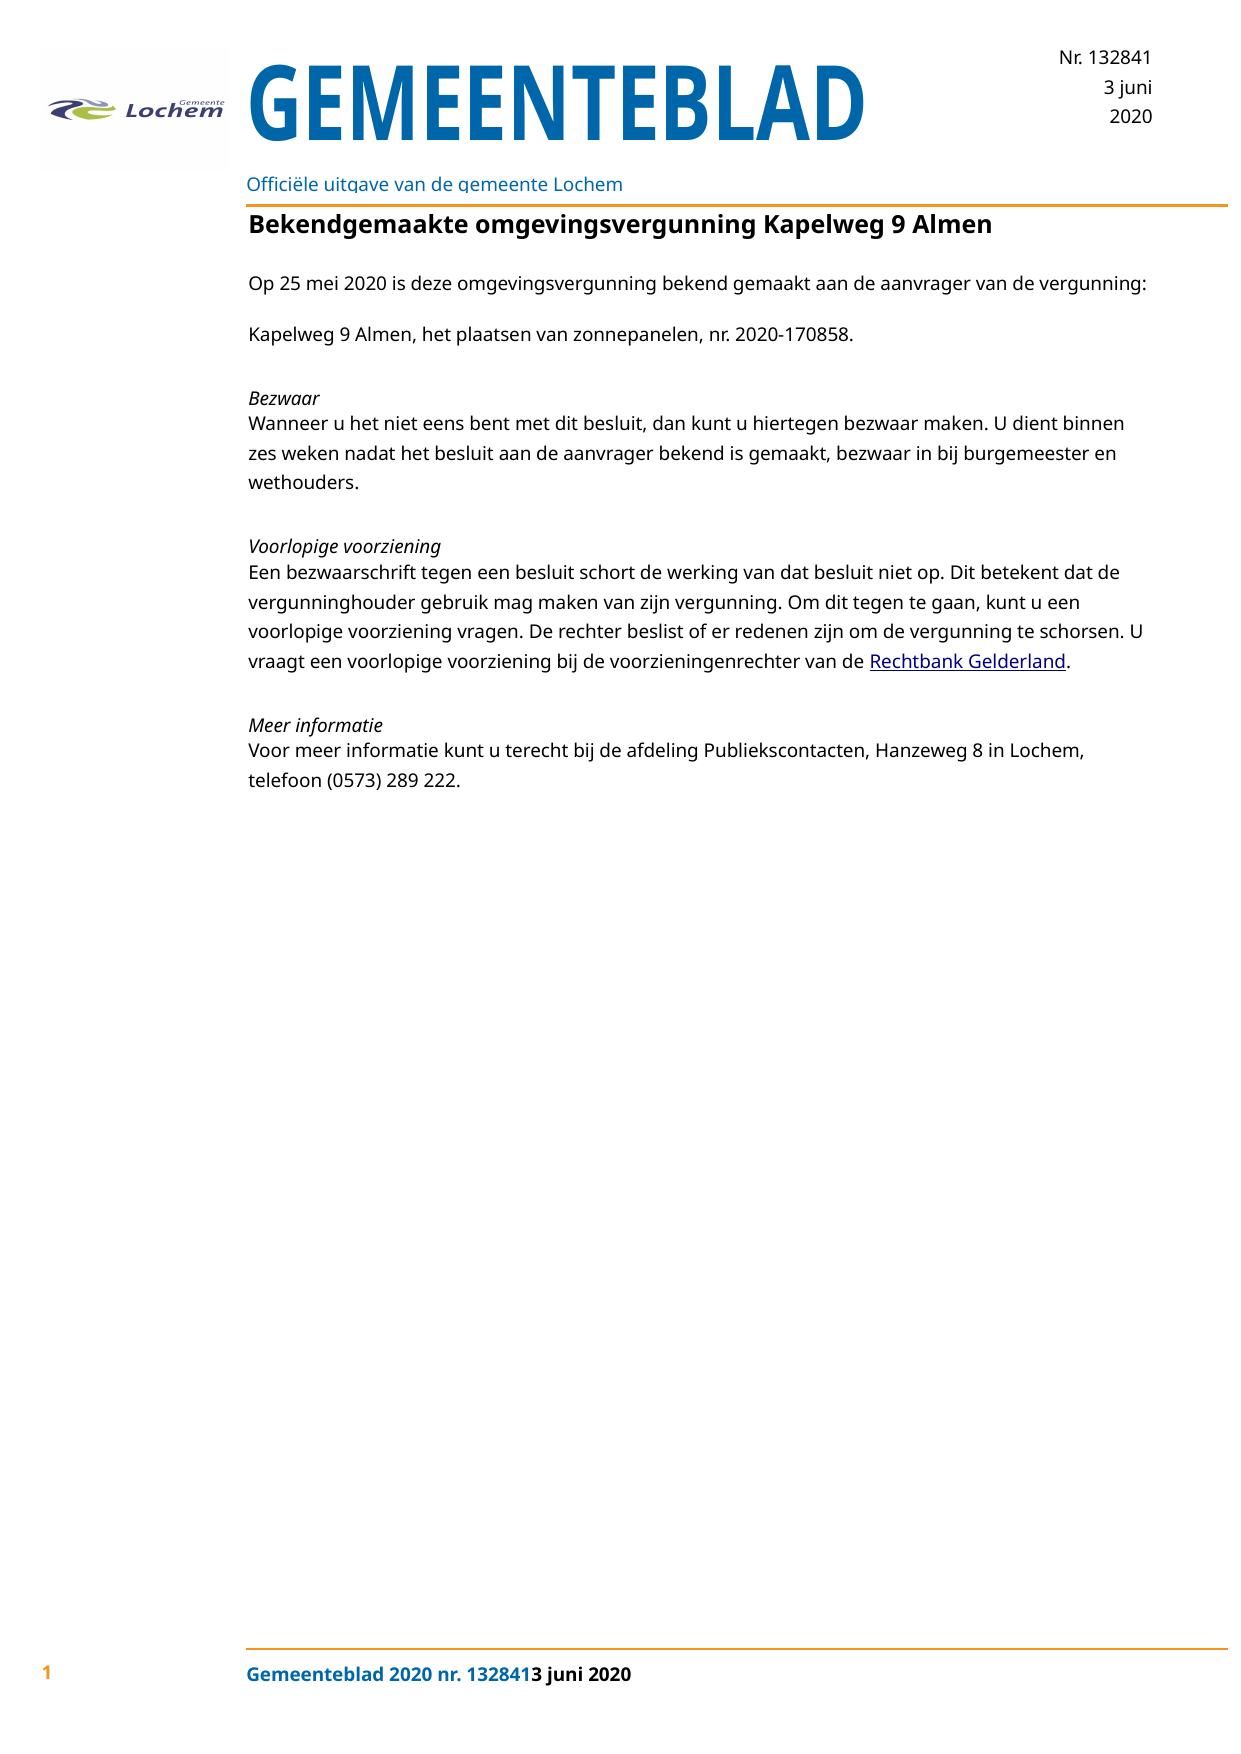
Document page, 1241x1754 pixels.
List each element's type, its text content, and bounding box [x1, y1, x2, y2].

text Op 25 mei 2020 is deze omgevingsvergunning bekend gemaakt aan de aanvrager van de vergunning: [248, 270, 1152, 296]
text Kapelweg 9 Almen, het plaatsen van zonnepanelen, nr. 2020-170858. [248, 321, 1152, 346]
text Voor meer informatie kunt u terecht bij de afdeling Publiekscontacten, Hanzeweg 8 in Lochem, telefoon (0573) 289 222. [248, 738, 1152, 793]
text Bekendgemaakte omgevingsvergunning Kapelweg 9 Almen [248, 207, 1152, 241]
text Een bezwaarschrift tegen een besluit schort de werking van dat besluit niet op. Dit betekent dat de vergunninghouder gebruik mag maken van zijn vergunning. Om dit tegen te gaan, kunt u een voorlopige voorziening vragen. De rechter beslist of er redenen zijn om de vergunning te schorsen. U vraagt een voorlopige voorziening bij de voorzieningenrechter van de Rechtbank Gelderland. [248, 559, 1152, 674]
text Meer informatie [248, 712, 1152, 738]
text Voorlopige voorziening [248, 533, 1152, 559]
picture [41, 47, 231, 172]
text Bezwaar [248, 385, 1152, 410]
text Wanneer u het niet eens bent met dit besluit, dan kunt u hiertegen bezwaar maken. U dient binnen zes weken nadat het besluit aan de aanvrager bekend is gemaakt, bezwaar in bij burgemeester en wethouders. [248, 410, 1152, 495]
